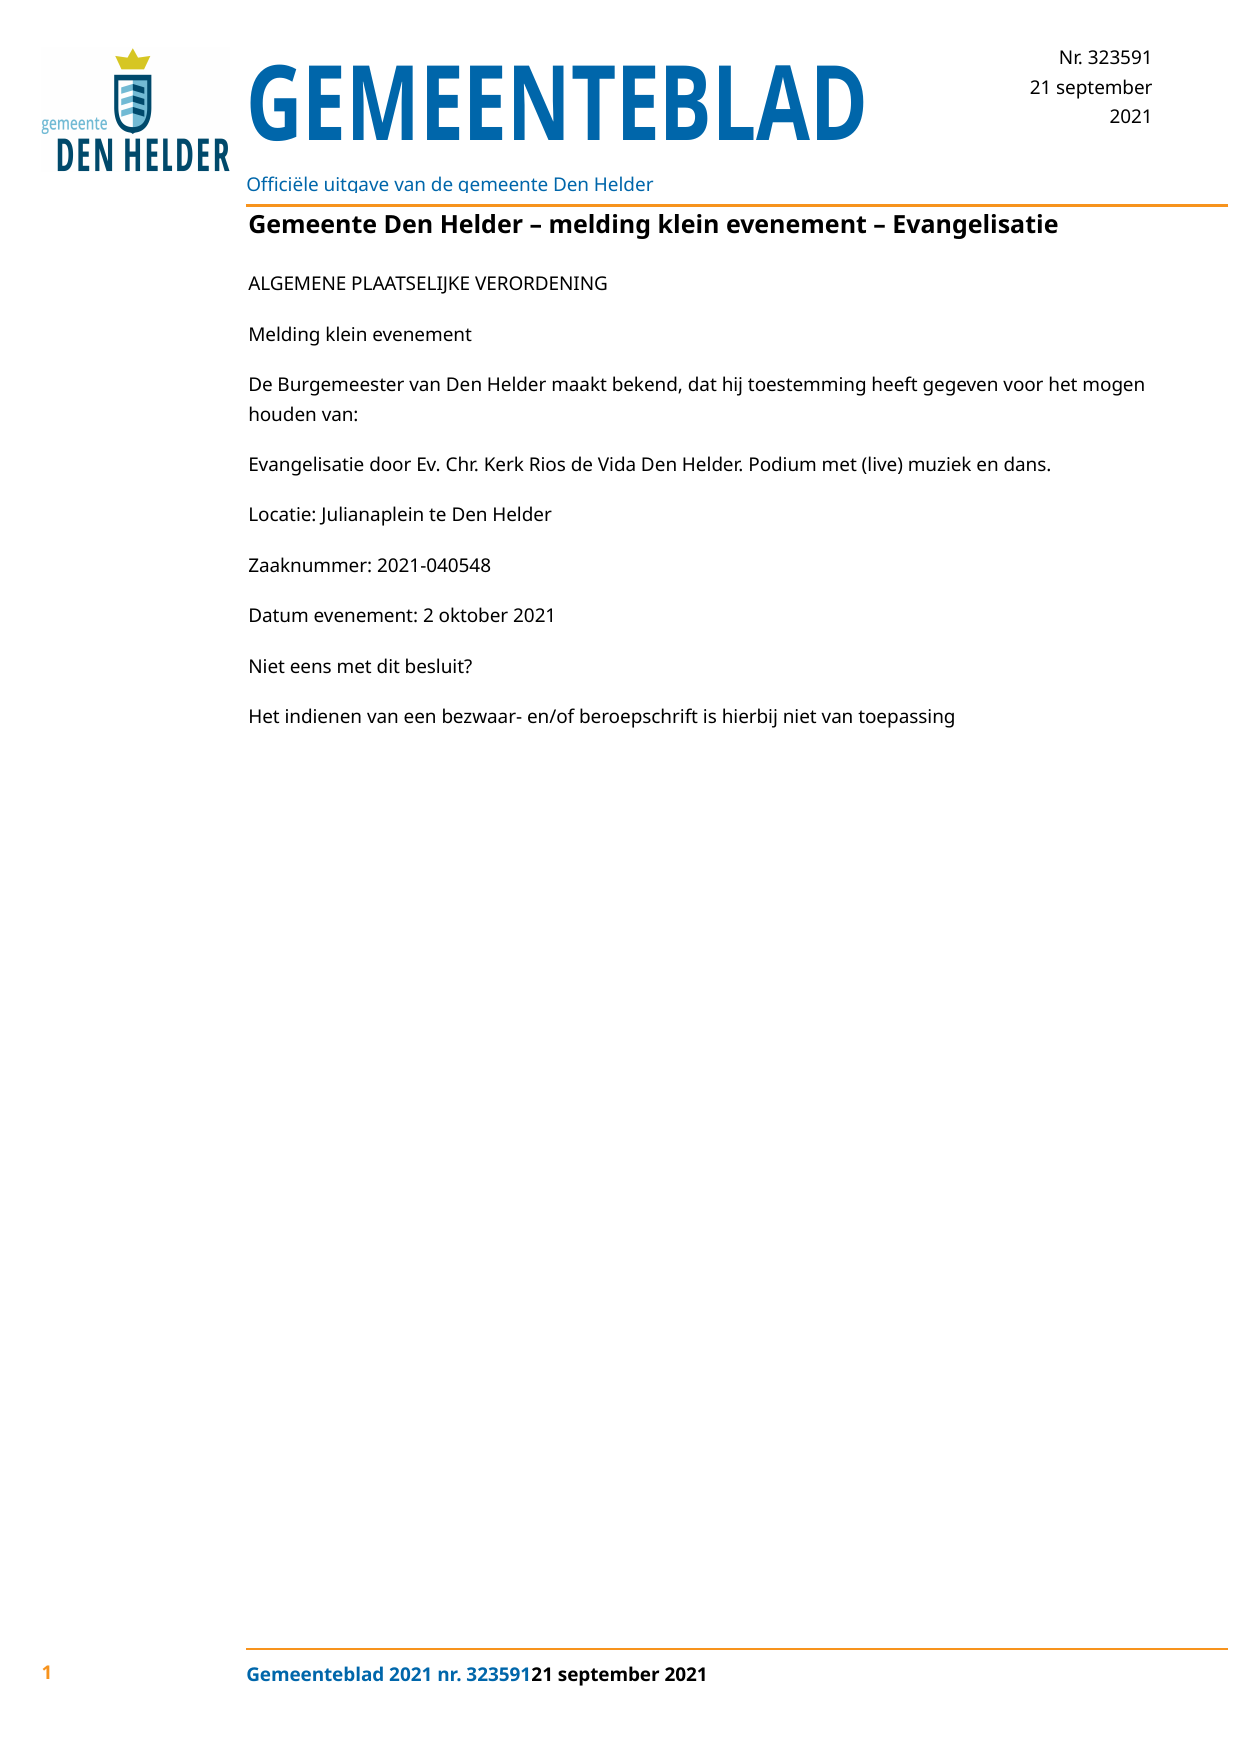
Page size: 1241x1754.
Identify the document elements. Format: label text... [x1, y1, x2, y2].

text Datum evenement: 2 oktober 2021 [248, 602, 1152, 628]
picture [41, 47, 231, 172]
text Niet eens met dit besluit? [248, 653, 1152, 678]
picture [220, 160, 224, 172]
text Zaaknummer: 2021-040548 [248, 552, 1152, 578]
picture [130, 157, 135, 172]
text ALGEMENE PLAATSELIJKE VERORDENING [248, 270, 1152, 296]
text Gemeente Den Helder – melding klein evenement – Evangelisatie [248, 207, 1152, 241]
text Melding klein evenement [248, 321, 1152, 346]
picture [100, 154, 106, 172]
text Evangelisatie door Ev. Chr. Kerk Rios de Vida Den Helder. Podium met (live) muziek en dans. [248, 451, 1152, 477]
text De Burgemeester van Den Helder maakt bekend, dat hij toestemming heeft gegeven voor het mogen houden van: [248, 371, 1152, 426]
picture [182, 144, 187, 165]
picture [63, 144, 68, 165]
text Het indienen van een bezwaar- en/of beroepschrift is hierbij niet van toepassing [248, 703, 1152, 729]
text Locatie: Julianaplein te Den Helder [248, 502, 1152, 527]
